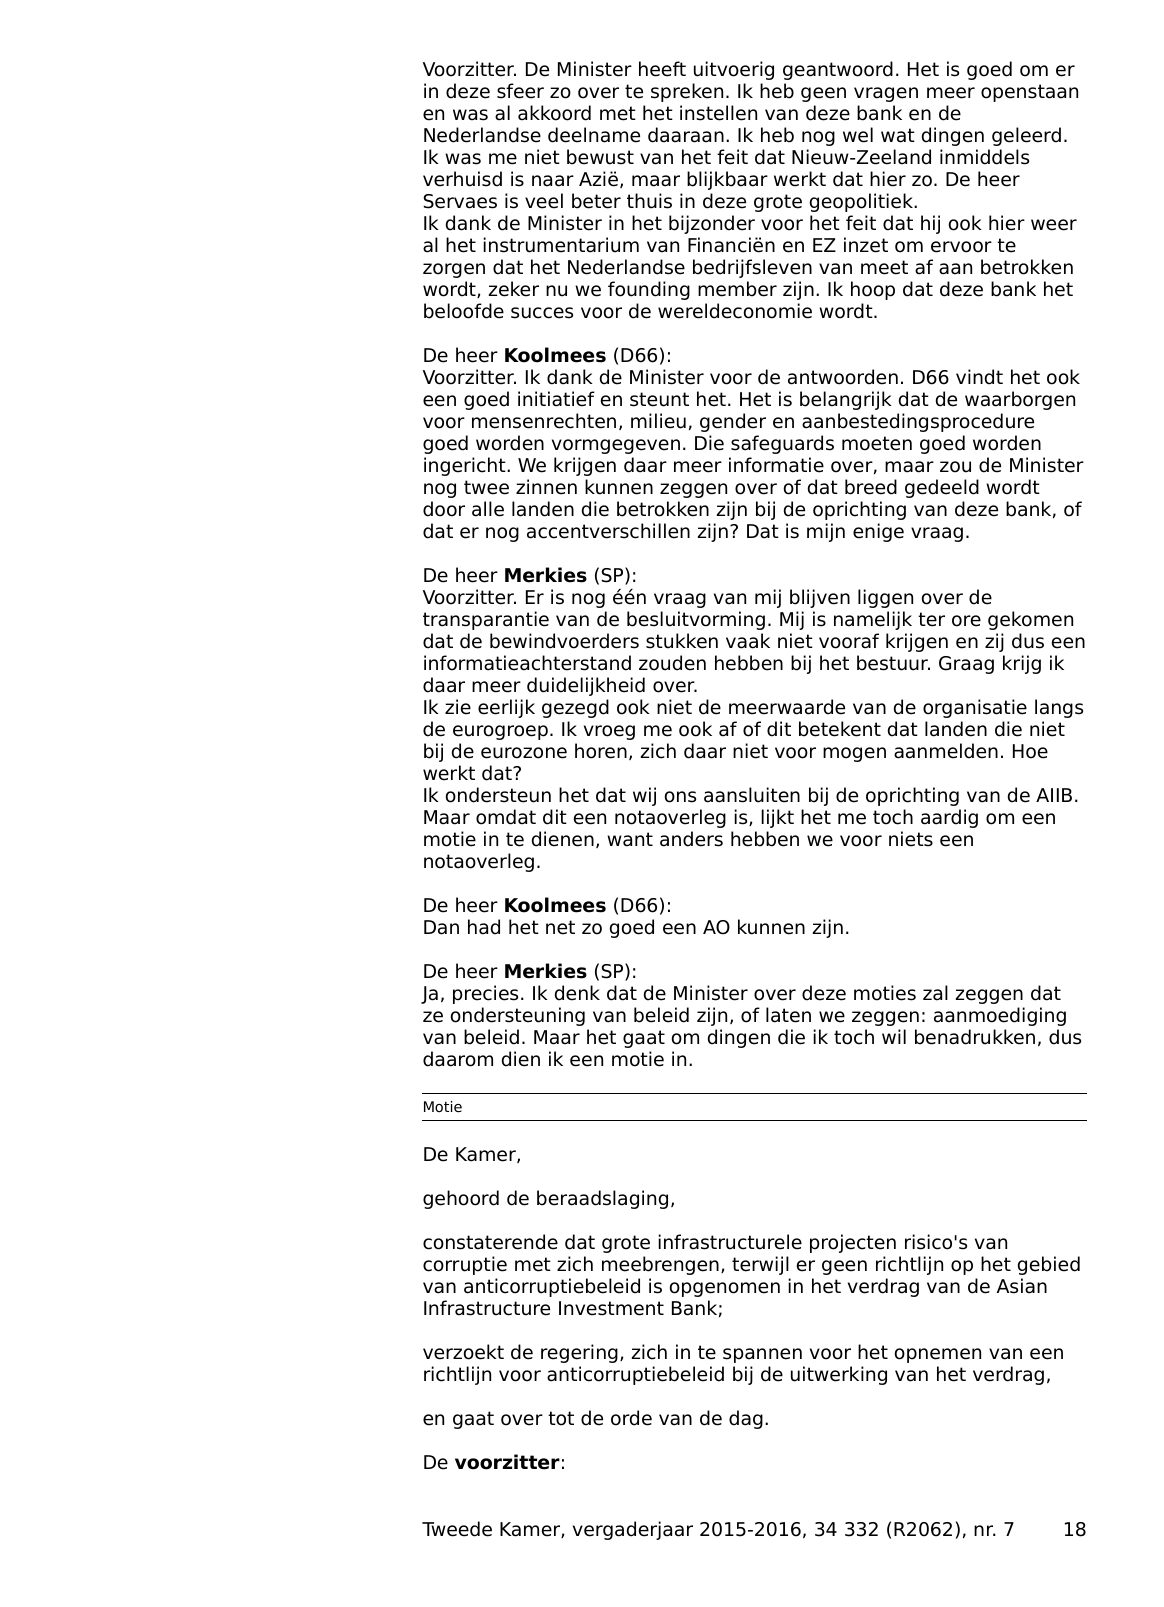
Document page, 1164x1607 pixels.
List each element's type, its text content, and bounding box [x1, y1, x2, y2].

text Voorzitter. Er is nog één vraag van mij blijven liggen over de transparantie van de besluitvorming. Mij is namelijk ter ore gekomen dat de bewindvoerders stukken vaak niet vooraf krijgen en zij dus een informatieachterstand zouden hebben bij het bestuur. Graag krijg ik daar meer duidelijkheid over. [422, 587, 1087, 697]
text Dan had het net zo goed een AO kunnen zijn. [422, 917, 1087, 939]
text Ik dank de Minister in het bijzonder voor het feit dat hij ook hier weer al het instrumentarium van Financiën en EZ inzet om ervoor te zorgen dat het Nederlandse bedrijfsleven van meet af aan betrokken wordt, zeker nu we founding member zijn. Ik hoop dat deze bank het beloofde succes voor de wereldeconomie wordt. [422, 213, 1087, 323]
text gehoord de beraadslaging, [422, 1188, 1087, 1209]
text De voorzitter: [422, 1452, 1087, 1474]
text De heer Koolmees (D66): [422, 345, 1087, 367]
table_header Motie [422, 1094, 1087, 1120]
text en gaat over tot de orde van de dag. [422, 1408, 1087, 1430]
text De Kamer, [422, 1143, 1087, 1165]
text De heer Koolmees (D66): [422, 895, 1087, 917]
text verzoekt de regering, zich in te spannen voor het opnemen van een richtlijn voor anticorruptiebeleid bij de uitwerking van het verdrag, [422, 1342, 1087, 1386]
text De heer Merkies (SP): [422, 565, 1087, 587]
text De heer Merkies (SP): [422, 961, 1087, 983]
text Ja, precies. Ik denk dat de Minister over deze moties zal zeggen dat ze ondersteuning van beleid zijn, of laten we zeggen: aanmoediging van beleid. Maar het gaat om dingen die ik toch wil benadrukken, dus daarom dien ik een motie in. [422, 983, 1087, 1071]
text Ik ondersteun het dat wij ons aansluiten bij de oprichting van de AIIB. Maar omdat dit een notaoverleg is, lijkt het me toch aardig om een motie in te dienen, want anders hebben we voor niets een notaoverleg. [422, 785, 1087, 873]
text Voorzitter. Ik dank de Minister voor de antwoorden. D66 vindt het ook een goed initiatief en steunt het. Het is belangrijk dat de waarborgen voor mensenrechten, milieu, gender en aanbestedingsprocedure goed worden vormgegeven. Die safeguards moeten goed worden ingericht. We krijgen daar meer informatie over, maar zou de Minister nog twee zinnen kunnen zeggen over of dat breed gedeeld wordt door alle landen die betrokken zijn bij de oprichting van deze bank, of dat er nog accentverschillen zijn? Dat is mijn enige vraag. [422, 367, 1087, 543]
text constaterende dat grote infrastructurele projecten risico's van corruptie met zich meebrengen, terwijl er geen richtlijn op het gebied van anticorruptiebeleid is opgenomen in het verdrag van de Asian Infrastructure Investment Bank; [422, 1232, 1087, 1320]
text Voorzitter. De Minister heeft uitvoerig geantwoord. Het is goed om er in deze sfeer zo over te spreken. Ik heb geen vragen meer openstaan en was al akkoord met het instellen van deze bank en de Nederlandse deelname daaraan. Ik heb nog wel wat dingen geleerd. Ik was me niet bewust van het feit dat Nieuw-Zeeland inmiddels verhuisd is naar Azië, maar blijkbaar werkt dat hier zo. De heer Servaes is veel beter thuis in deze grote geopolitiek. [422, 59, 1087, 213]
text Ik zie eerlijk gezegd ook niet de meerwaarde van de organisatie langs de eurogroep. Ik vroeg me ook af of dit betekent dat landen die niet bij de eurozone horen, zich daar niet voor mogen aanmelden. Hoe werkt dat? [422, 697, 1087, 785]
